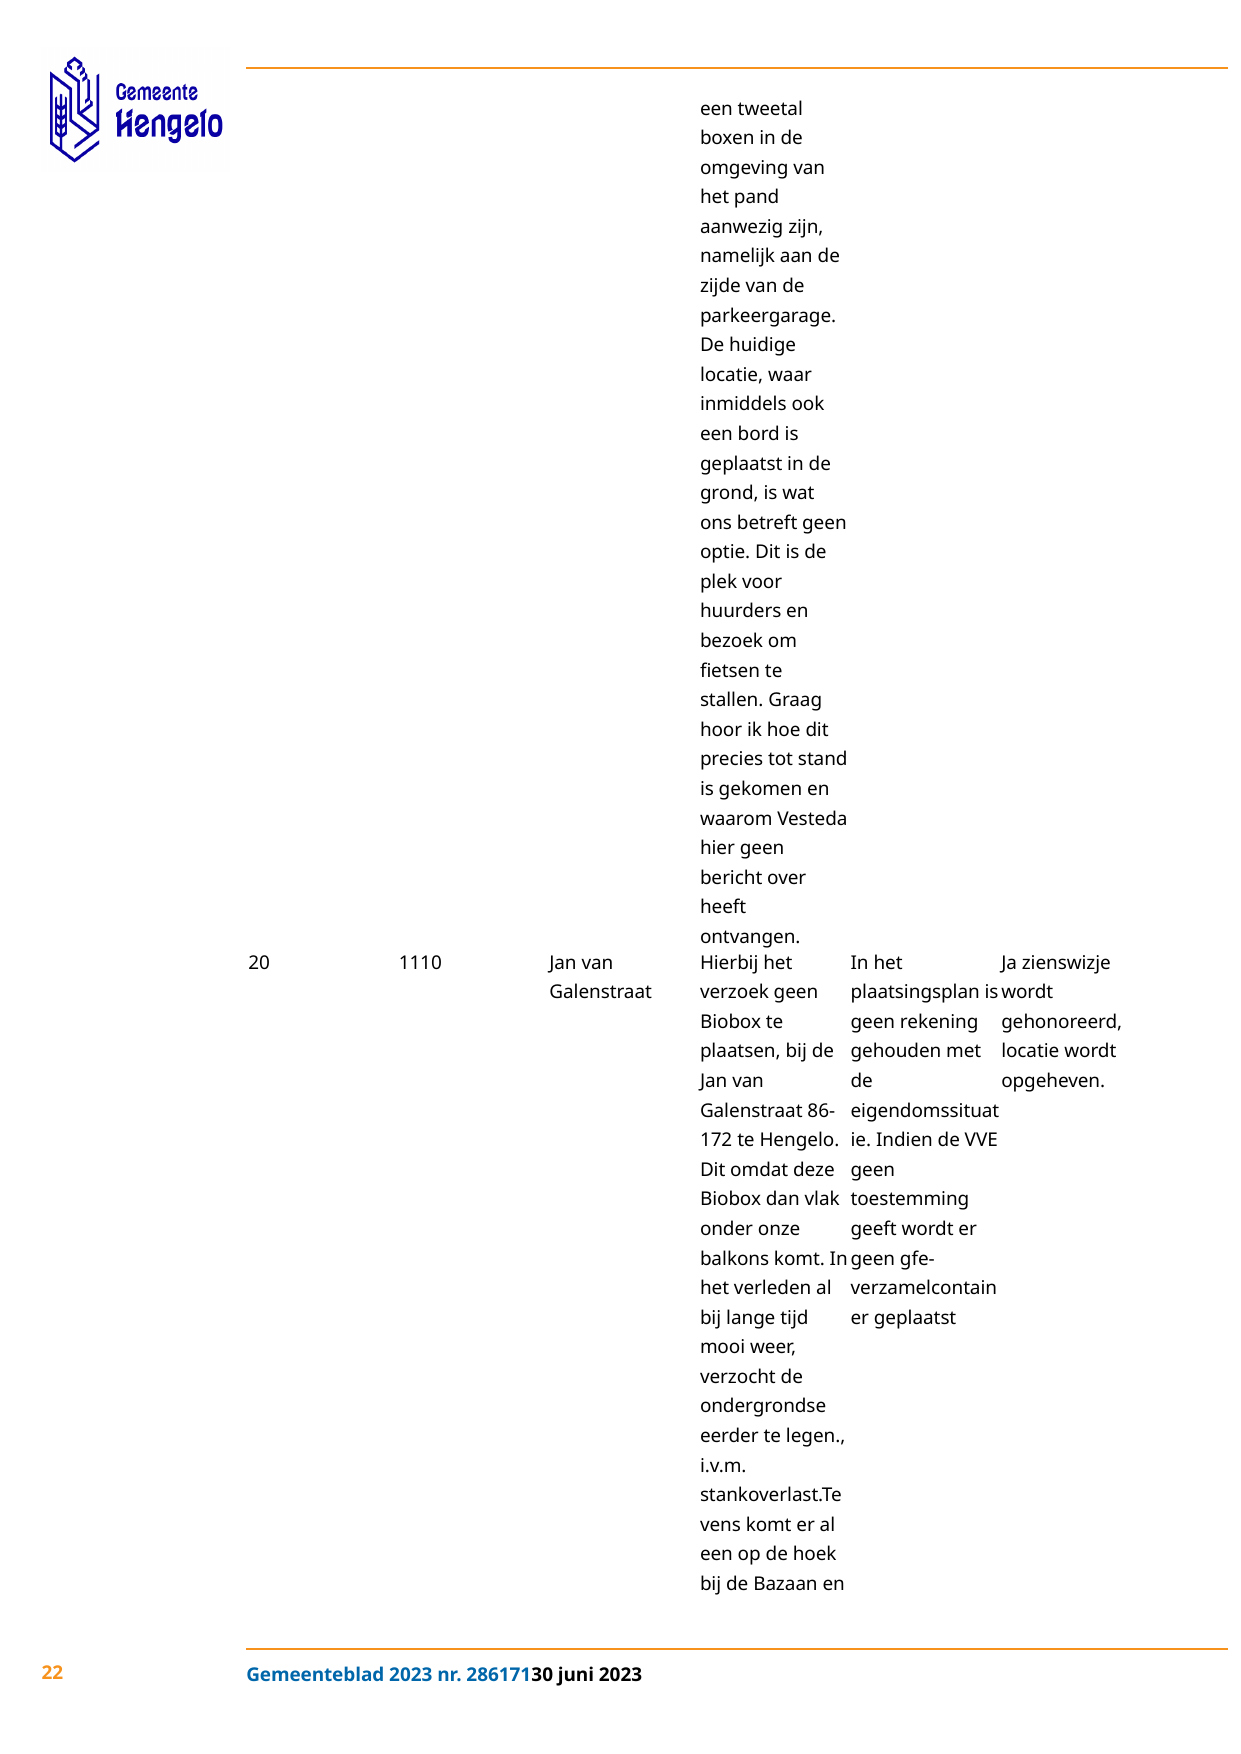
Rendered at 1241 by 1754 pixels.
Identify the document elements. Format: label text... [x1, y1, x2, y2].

table_cell [1001, 95, 1152, 949]
table_cell 20 [248, 949, 398, 1596]
table_cell Jan van Galenstraat [549, 949, 700, 1596]
table_cell een tweetal boxen in de omgeving van het pand aanwezig zijn, namelijk aan de zijde van de parkeergarage. De huidige locatie, waar inmiddels ook een bord is geplaatst in de grond, is wat ons betreft geen optie. Dit is de plek voor huurders en bezoek om fietsen te stallen. Graag hoor ik hoe dit precies tot stand is gekomen en waarom Vesteda hier geen bericht over heeft ontvangen. [700, 95, 850, 949]
table_cell 1110 [399, 949, 549, 1596]
table_cell [248, 95, 398, 949]
table_cell [399, 95, 549, 949]
table_cell [549, 95, 700, 949]
table_cell In het plaatsingsplan is geen rekening gehouden met de eigendomssituatie. Indien de VVE geen toestemming geeft wordt er geen gfe-verzamelcontainer geplaatst [850, 949, 1001, 1596]
table_cell Ja zienswizje wordt gehonoreerd, locatie wordt opgeheven. [1001, 949, 1152, 1596]
table_cell Hierbij het verzoek geen Biobox te plaatsen, bij de Jan van Galenstraat 86-172 te Hengelo. Dit omdat deze Biobox dan vlak onder onze balkons komt. In het verleden al bij lange tijd mooi weer, verzocht de ondergrondse eerder te legen., i.v.m. stankoverlast.Tevens komt er al een op de hoek bij de Bazaan en [700, 949, 850, 1596]
picture [41, 47, 231, 172]
table_cell [850, 95, 1001, 949]
